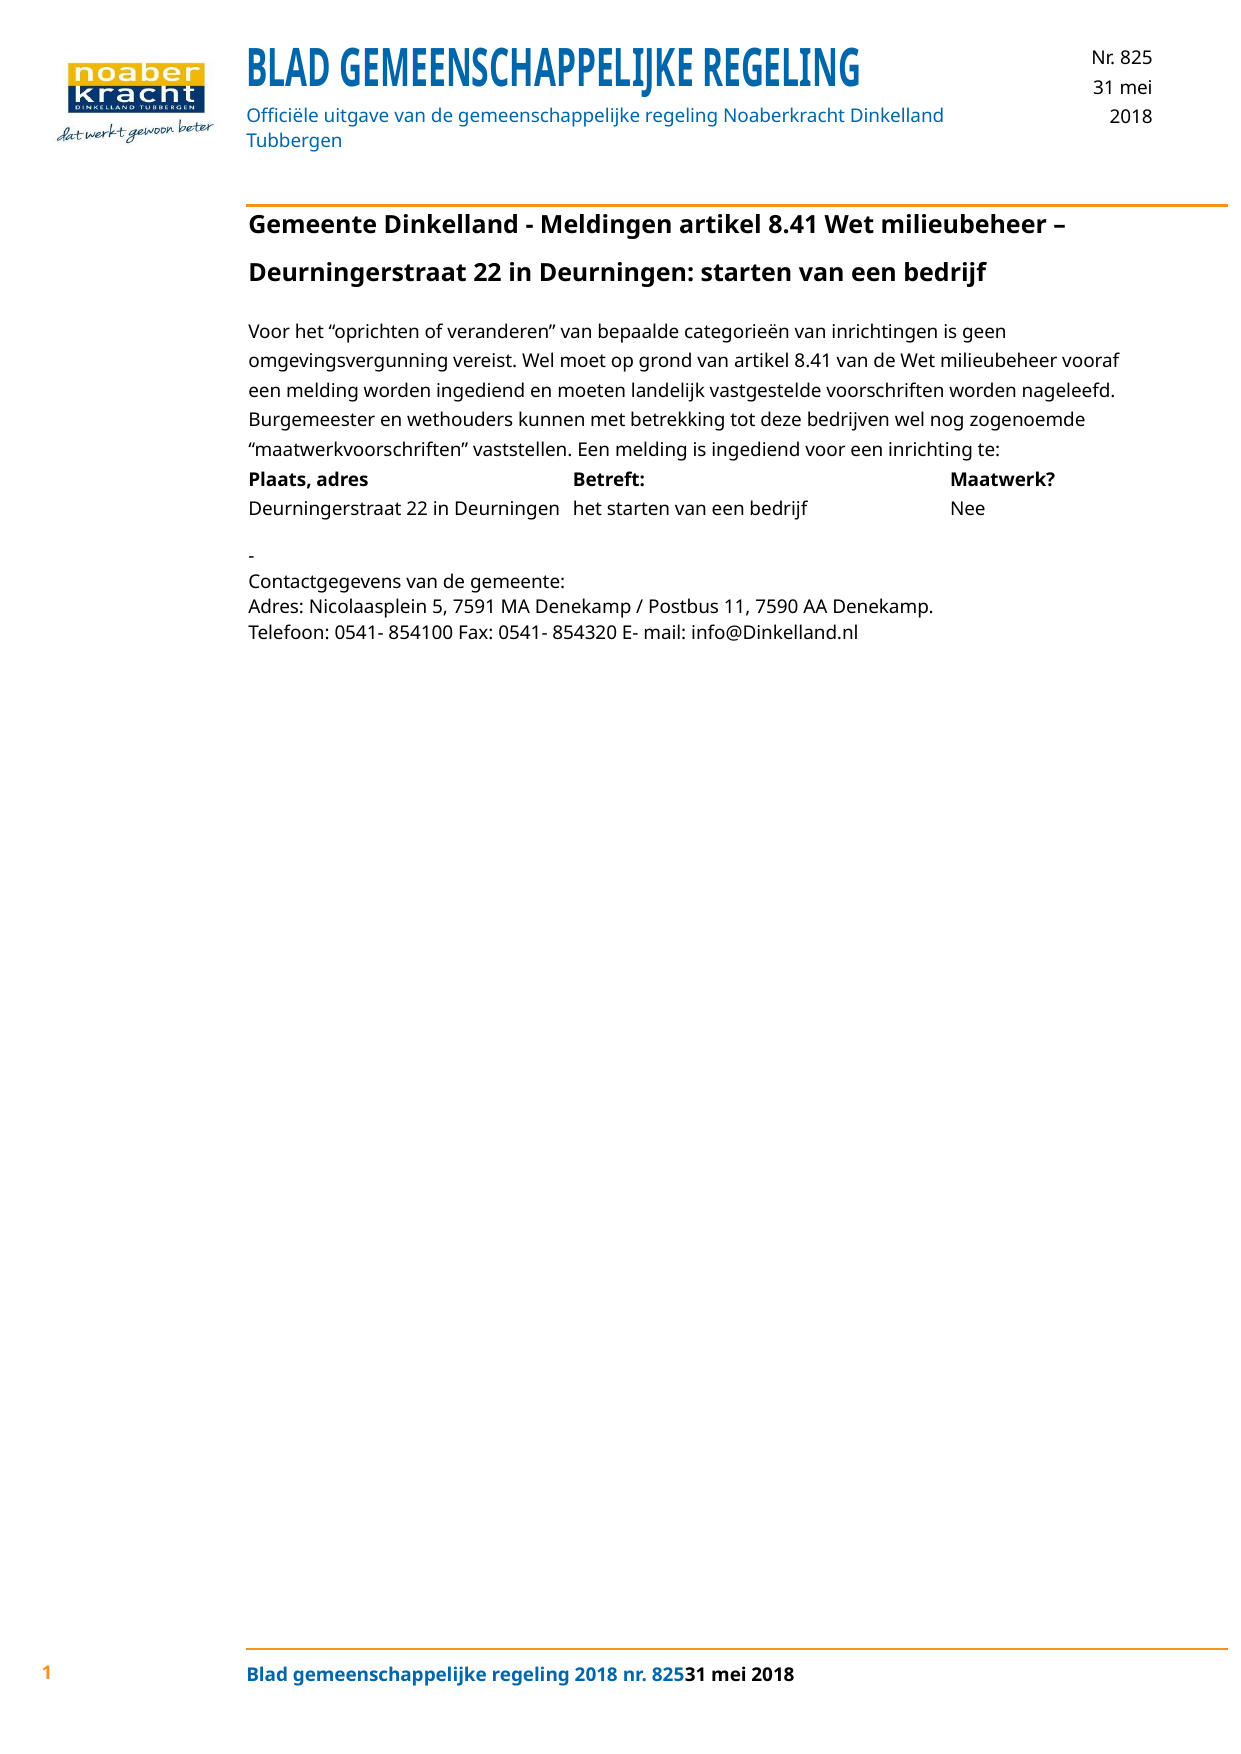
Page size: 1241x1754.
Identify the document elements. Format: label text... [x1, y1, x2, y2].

text Voor het “oprichten of veranderen” van bepaalde categorieën van inrichtingen is geen omgevingsvergunning vereist. Wel moet op grond van artikel 8.41 van de Wet milieubeheer vooraf een melding worden ingediend en moeten landelijk vastgestelde voorschriften worden nageleefd. Burgemeester en wethouders kunnen met betrekking tot deze bedrijven wel nog zogenoemde “maatwerkvoorschriften” vaststellen. Een melding is ingediend voor een inrichting te: [248, 318, 1152, 462]
text - [248, 542, 1152, 568]
text Gemeente Dinkelland - Meldingen artikel 8.41 Wet milieubeheer – Deurningerstraat 22 in Deurningen: starten van een bedrijf [248, 207, 1152, 288]
table_header Plaats, adres [248, 466, 573, 492]
table_header Deurningerstraat 22 in Deurningen [248, 495, 573, 521]
table_header Betreft: [573, 466, 950, 492]
text Telefoon: 0541- 854100 Fax: 0541- 854320 E- mail: info@Dinkelland.nl [248, 619, 1152, 645]
table_header Nee [950, 495, 1152, 521]
table_header Maatwerk? [950, 466, 1152, 492]
text Adres: Nicolaasplein 5, 7591 MA Denekamp / Postbus 11, 7590 AA Denekamp. [248, 594, 1152, 619]
picture [41, 47, 231, 172]
table_header het starten van een bedrijf [573, 495, 950, 521]
text Contactgegevens van de gemeente: [248, 568, 1152, 594]
